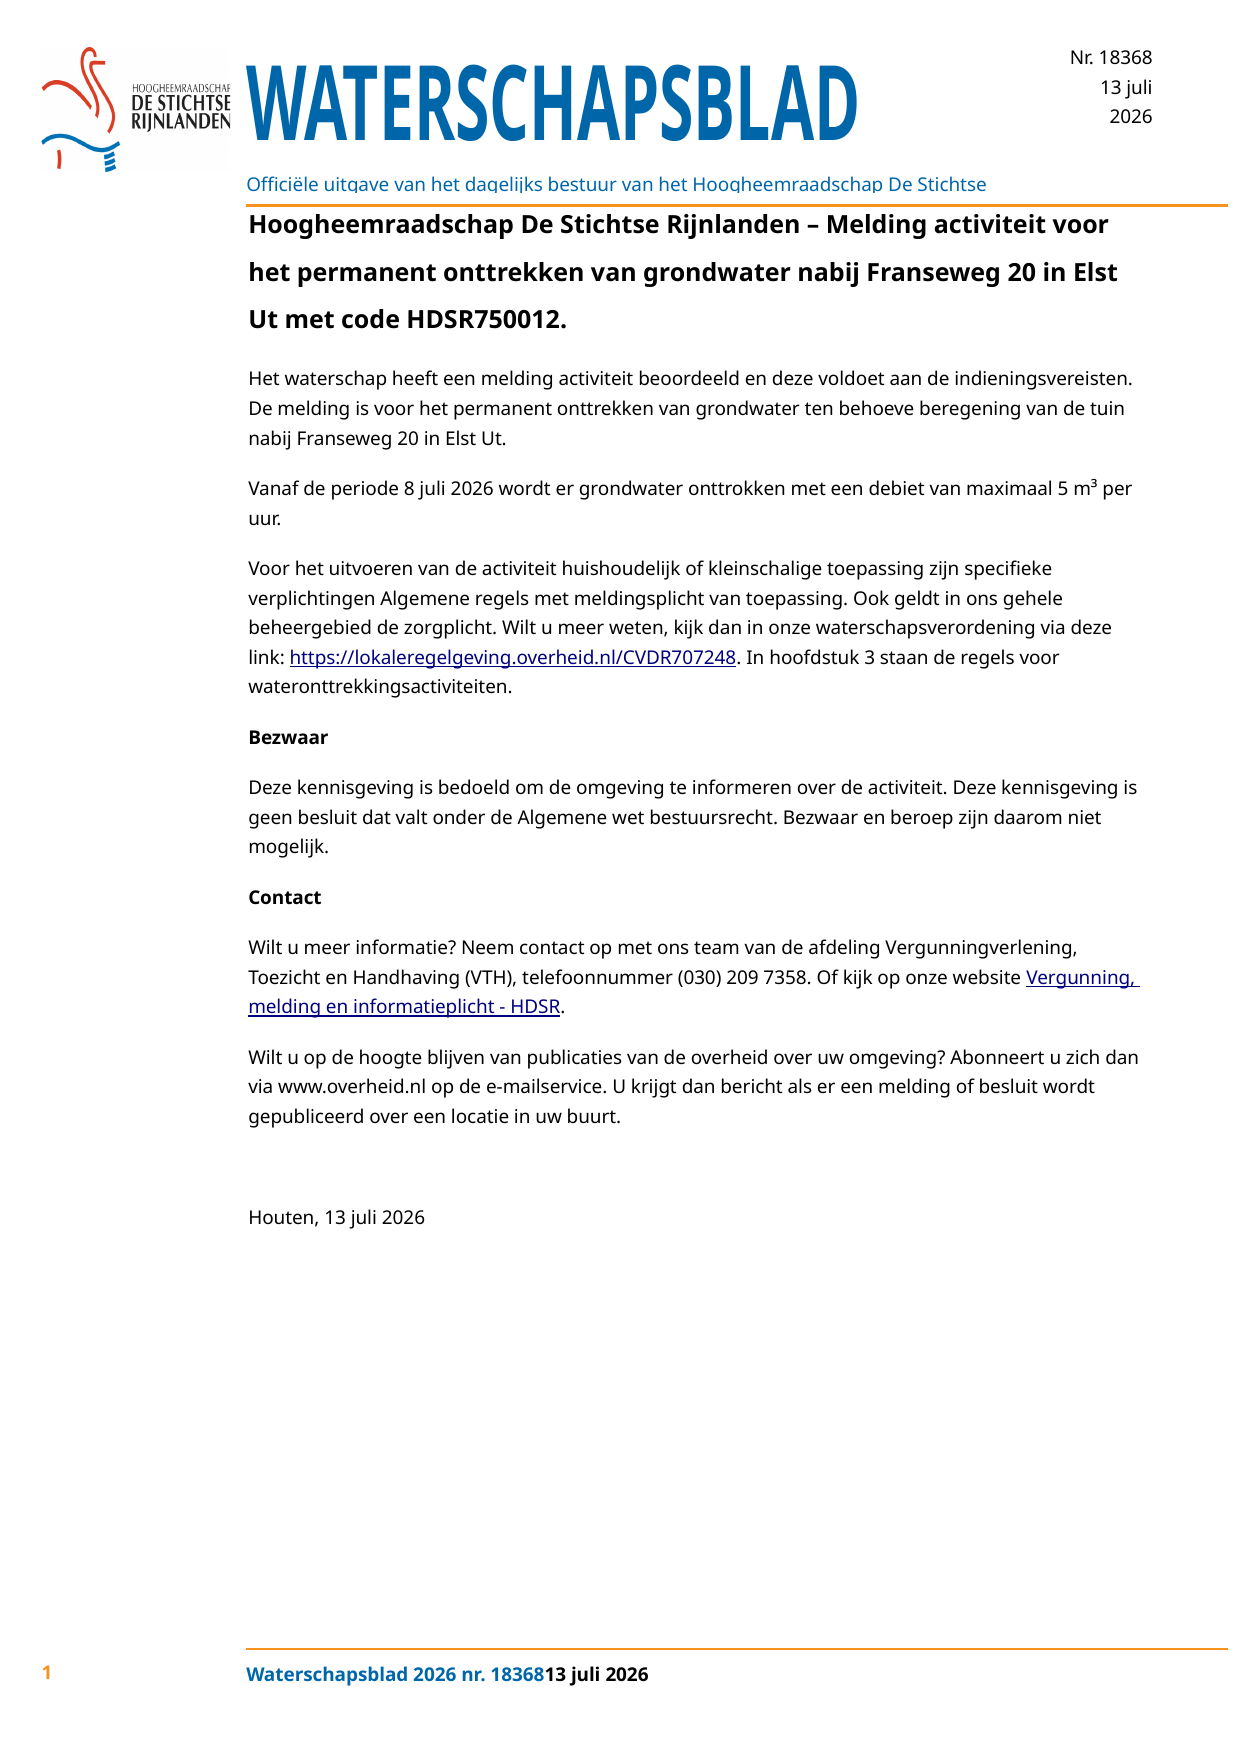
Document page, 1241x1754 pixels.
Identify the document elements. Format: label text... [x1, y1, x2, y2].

text Voor het uitvoeren van de activiteit huishoudelijk of kleinschalige toepassing zijn specifieke verplichtingen Algemene regels met meldingsplicht van toepassing. Ook geldt in ons gehele beheergebied de zorgplicht. Wilt u meer weten, kijk dan in onze waterschapsverordening via deze link: https://lokaleregelgeving.overheid.nl/CVDR707248. In hoofdstuk 3 staan de regels voor wateronttrekkingsactiviteiten. [248, 555, 1152, 699]
text Wilt u op de hoogte blijven van publicaties van de overheid over uw omgeving? Abonneert u zich dan via www.overheid.nl op de e-mailservice. U krijgt dan bericht als er een melding of besluit wordt gepubliceerd over een locatie in uw buurt. [248, 1044, 1152, 1129]
text Contact [248, 884, 1152, 909]
text Vanaf de periode 8 juli 2026 wordt er grondwater onttrokken met een debiet van maximaal 5 m³ per uur. [248, 475, 1152, 530]
text Het waterschap heeft een melding activiteit beoordeeld en deze voldoet aan de indieningsvereisten. De melding is voor het permanent onttrekken van grondwater ten behoeve beregening van de tuin nabij Franseweg 20 in Elst Ut. [248, 366, 1152, 450]
text Bezwaar [248, 724, 1152, 749]
picture [41, 47, 231, 172]
text Houten, 13 juli 2026 [248, 1204, 1152, 1229]
text Wilt u meer informatie? Neem contact op met ons team van de afdeling Vergunningverlening, Toezicht en Handhaving (VTH), telefoonnummer (030) 209 7358. Of kijk op onze website Vergunning, melding en informatieplicht - HDSR. [248, 934, 1152, 1019]
text Hoogheemraadschap De Stichtse Rijnlanden – Melding activiteit voor het permanent onttrekken van grondwater nabij Franseweg 20 in Elst Ut met code HDSR750012. [248, 207, 1152, 336]
text Deze kennisgeving is bedoeld om de omgeving te informeren over de activiteit. Deze kennisgeving is geen besluit dat valt onder de Algemene wet bestuursrecht. Bezwaar en beroep zijn daarom niet mogelijk. [248, 774, 1152, 859]
